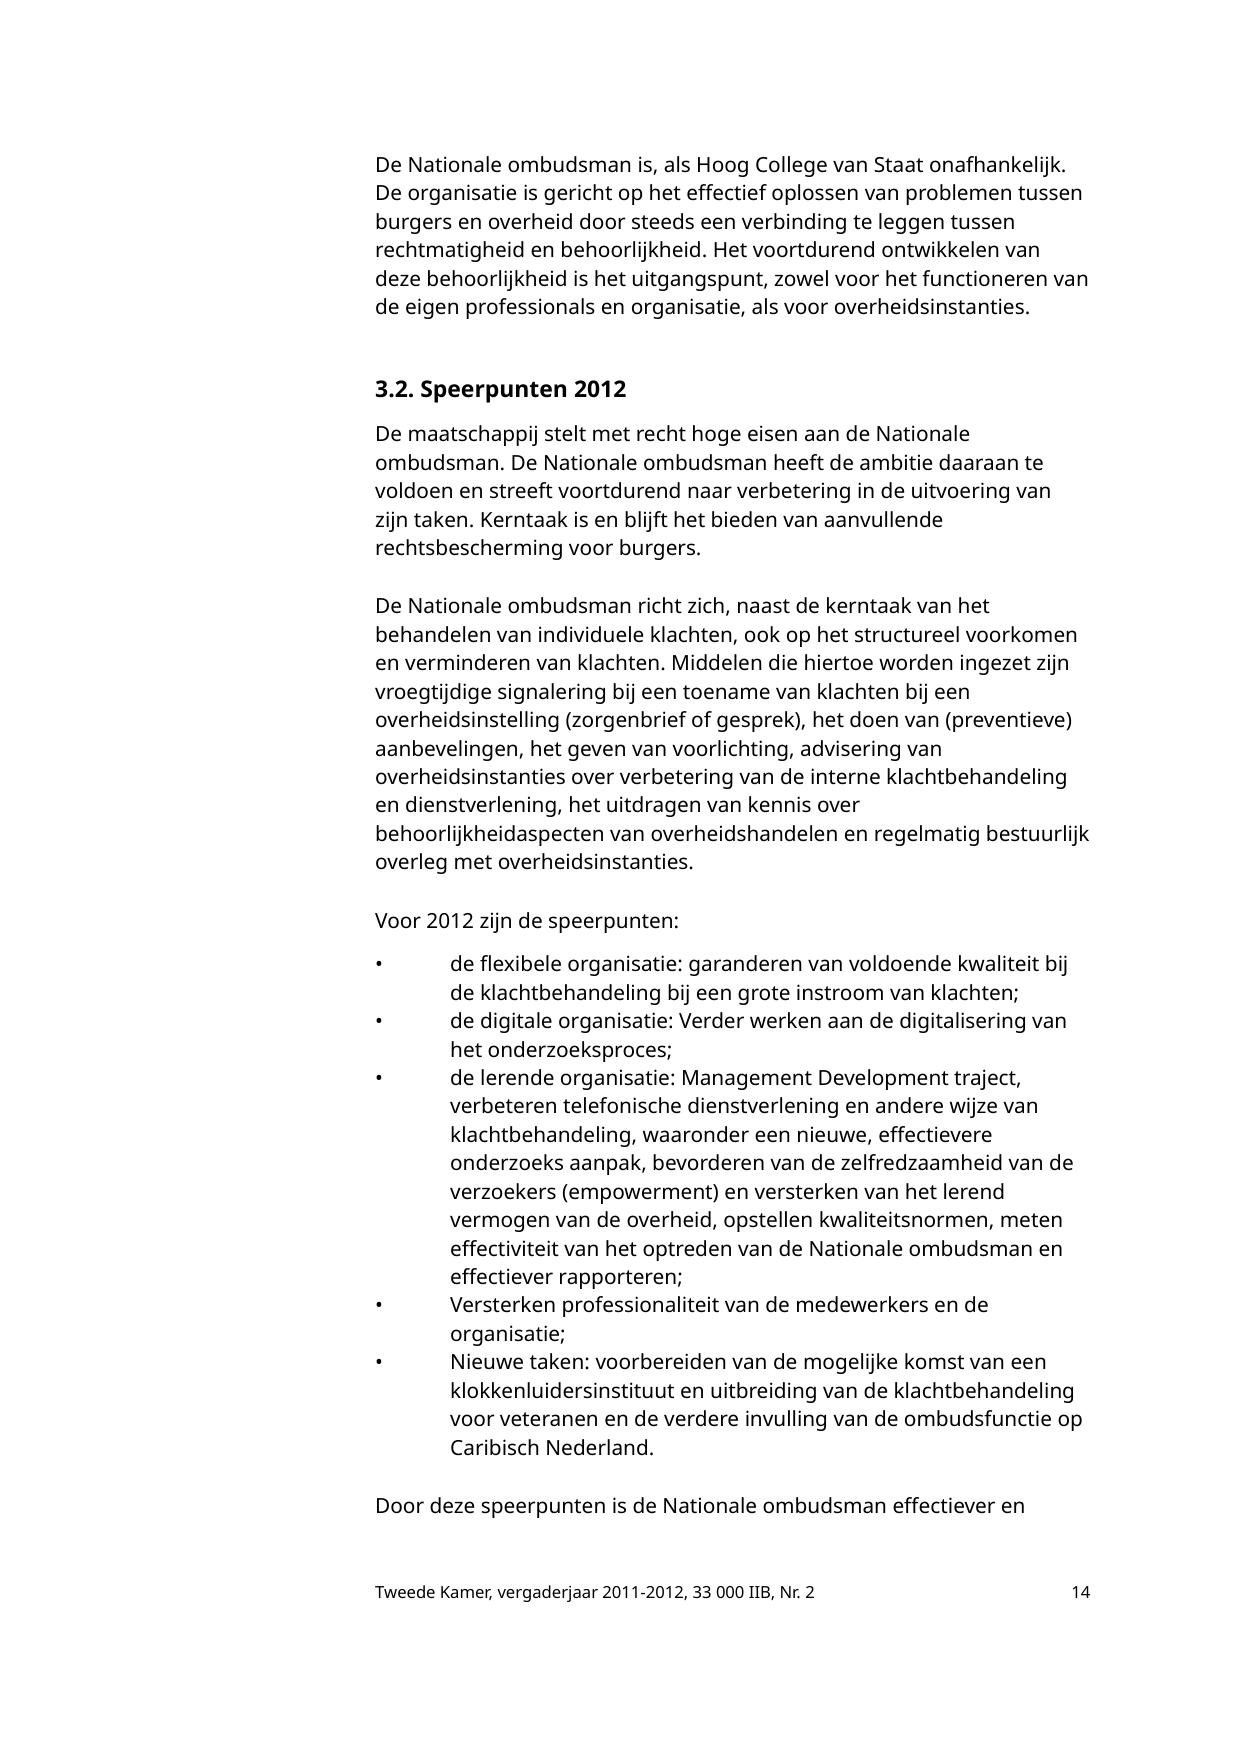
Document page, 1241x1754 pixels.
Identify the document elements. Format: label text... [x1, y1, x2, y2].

text Voor 2012 zijn de speerpunten: [375, 906, 1090, 934]
text De Nationale ombudsman richt zich, naast de kerntaak van het behandelen van individuele klachten, ook op het structureel voorkomen en verminderen van klachten. Middelen die hiertoe worden ingezet zijn vroegtijdige signalering bij een toename van klachten bij een overheidsinstelling (zorgenbrief of gesprek), het doen van (preventieve) aanbevelingen, het geven van voorlichting, advisering van overheidsinstanties over verbetering van de interne klachtbehandeling en dienstverlening, het uitdragen van kennis over behoorlijkheidaspecten van overheidshandelen en regelmatig bestuurlijk overleg met overheidsinstanties. [375, 592, 1090, 876]
list de lerende organisatie: Management Development traject, verbeteren telefonische dienstverlening en andere wijze van klachtbehandeling, waaronder een nieuwe, effectievere onderzoeks aanpak, bevorderen van de zelfredzaamheid van de verzoekers (empowerment) en versterken van het lerend vermogen van de overheid, opstellen kwaliteitsnormen, meten effectiviteit van het optreden van de Nationale ombudsman en effectiever rapporteren; [375, 1063, 1090, 1291]
subtitle 3.2. Speerpunten 2012 [375, 373, 1090, 404]
list Versterken professionaliteit van de medewerkers en de organisatie; [375, 1291, 1090, 1347]
list Nieuwe taken: voorbereiden van de mogelijke komst van een klokkenluidersinstituut en uitbreiding van de klachtbehandeling voor veteranen en de verdere invulling van de ombudsfunctie op Caribisch Nederland. [375, 1347, 1090, 1461]
list de digitale organisatie: Verder werken aan de digitalisering van het onderzoeksproces; [375, 1006, 1090, 1063]
list de flexibele organisatie: garanderen van voldoende kwaliteit bij de klachtbehandeling bij een grote instroom van klachten; [375, 949, 1090, 1006]
text De maatschappij stelt met recht hoge eisen aan de Nationale ombudsman. De Nationale ombudsman heeft de ambitie daaraan te voldoen en streeft voortdurend naar verbetering in de uitvoering van zijn taken. Kerntaak is en blijft het bieden van aanvullende rechtsbescherming voor burgers. [375, 419, 1090, 562]
text Door deze speerpunten is de Nationale ombudsman effectiever en [375, 1491, 1090, 1520]
text De Nationale ombudsman is, als Hoog College van Staat onafhankelijk. De organisatie is gericht op het effectief oplossen van problemen tussen burgers en overheid door steeds een verbinding te leggen tussen rechtmatigheid en behoorlijkheid. Het voortdurend ontwikkelen van deze behoorlijkheid is het uitgangspunt, zowel voor het functioneren van de eigen professionals en organisatie, als voor overheidsinstanties. [375, 150, 1090, 321]
